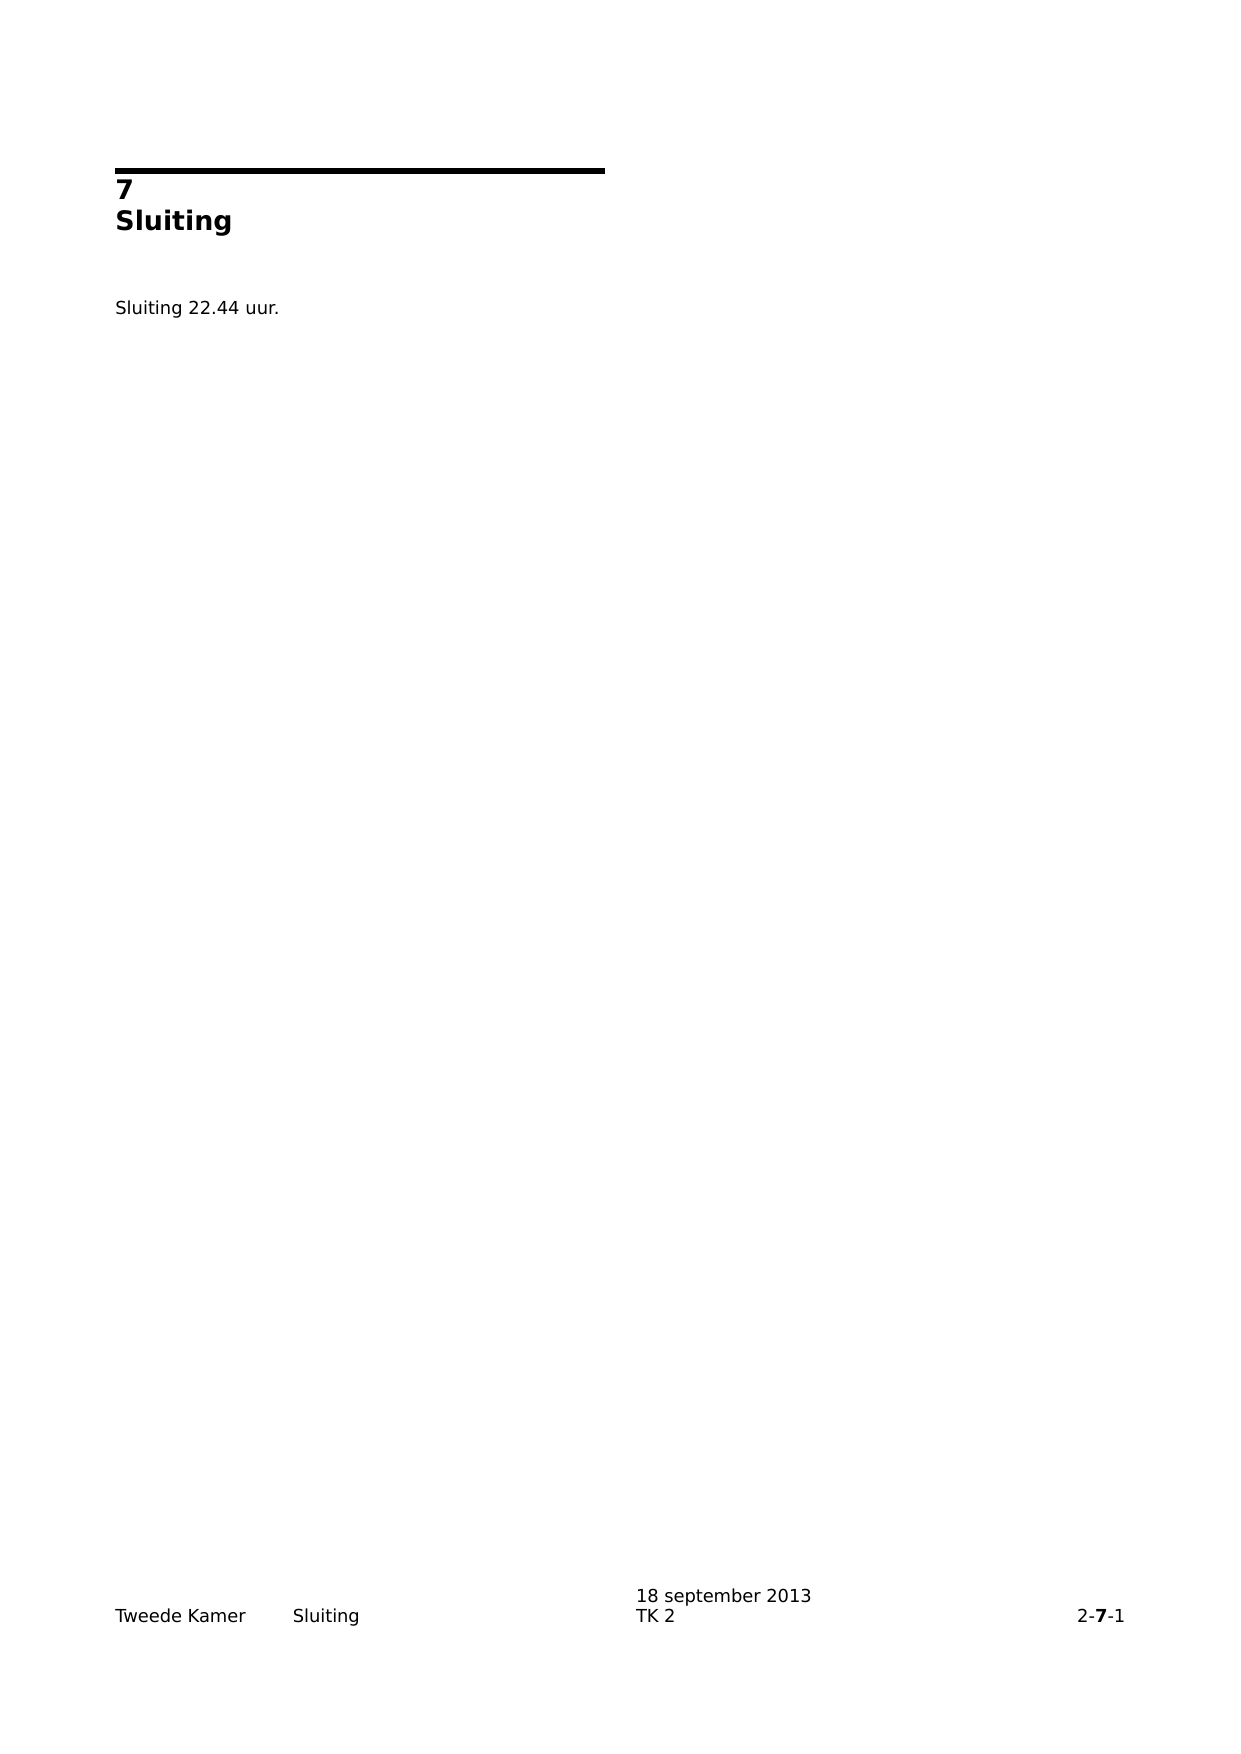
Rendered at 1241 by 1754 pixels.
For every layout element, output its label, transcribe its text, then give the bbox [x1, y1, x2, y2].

text Sluiting 22.44 uur. [115, 298, 605, 318]
title 7 Sluiting [115, 174, 605, 237]
